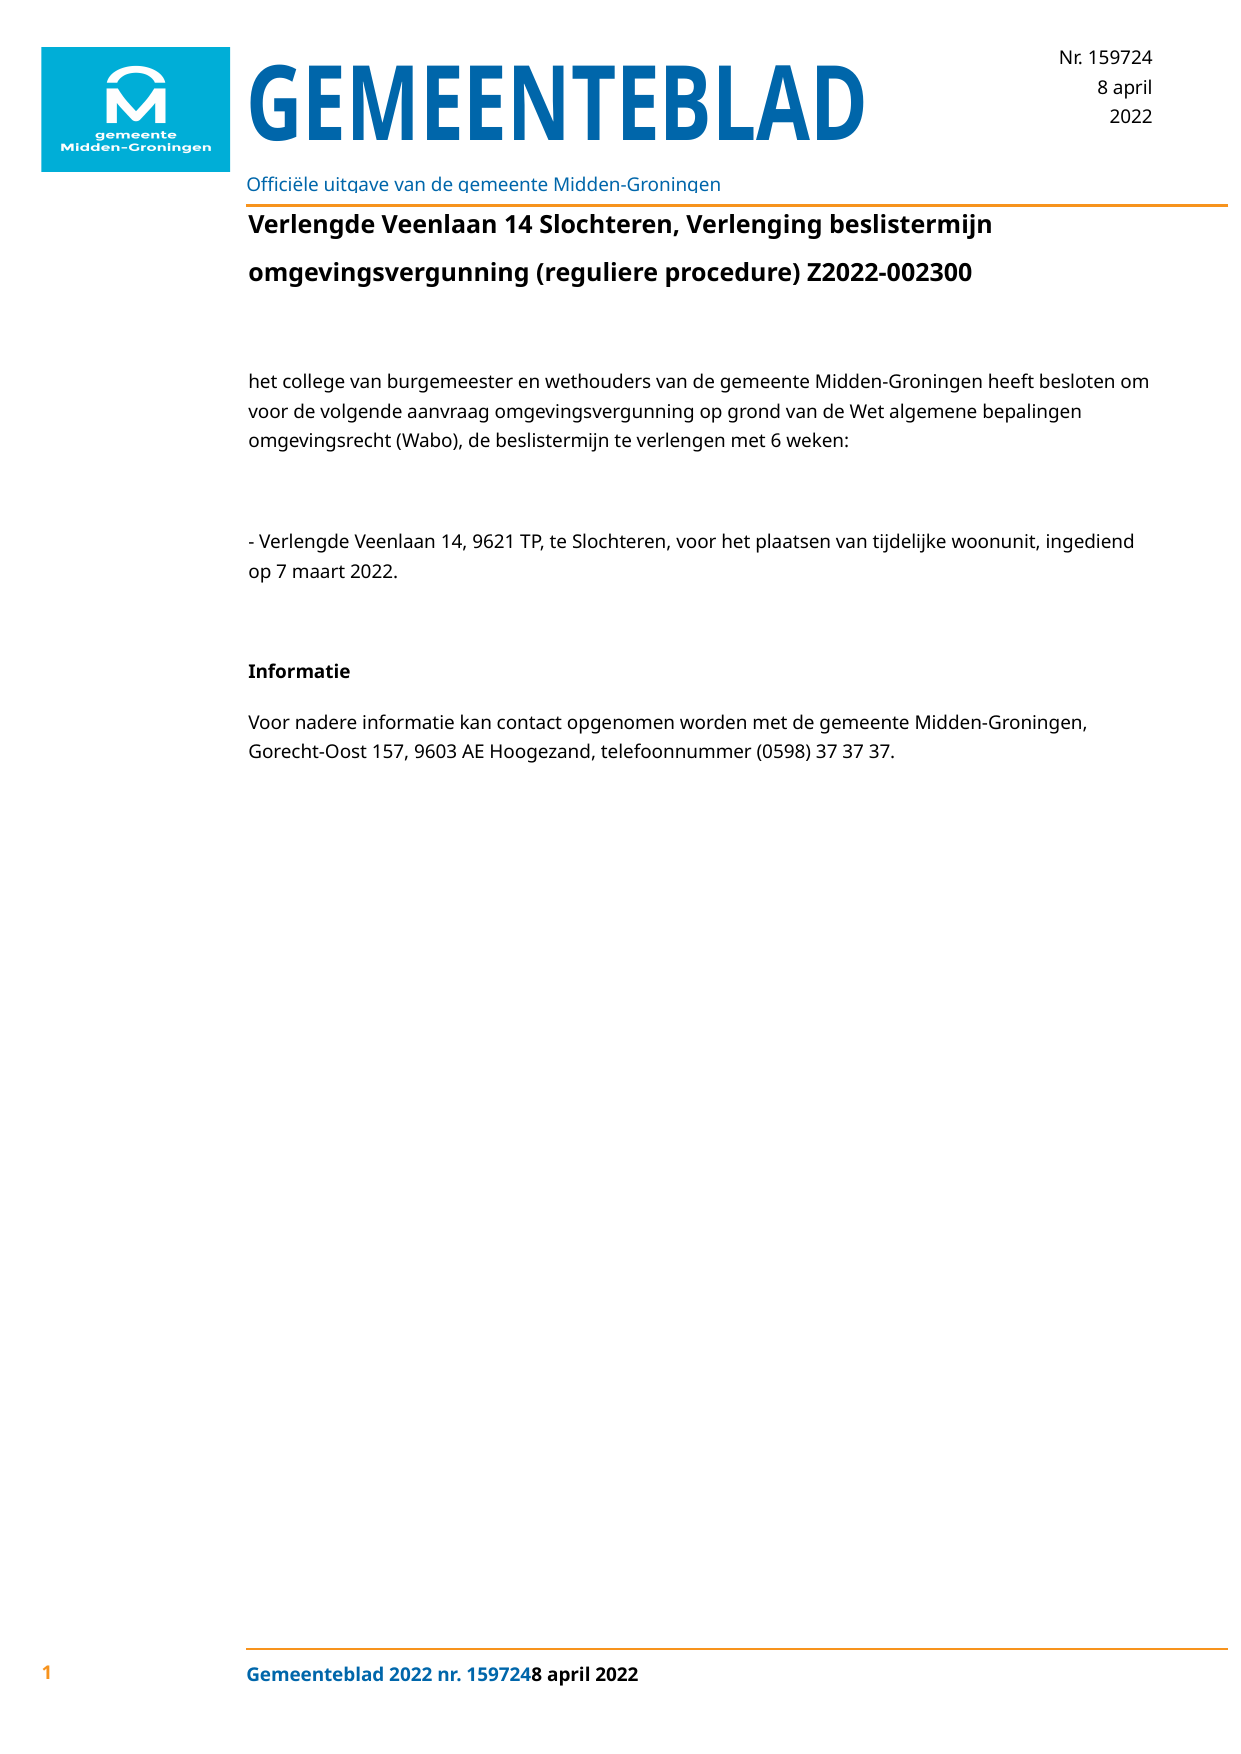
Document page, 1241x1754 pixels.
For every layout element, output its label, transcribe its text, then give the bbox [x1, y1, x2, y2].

picture [184, 146, 190, 153]
picture [108, 66, 164, 82]
text Informatie [248, 659, 1152, 684]
text Verlengde Veenlaan 14 Slochteren, Verlenging beslistermijn omgevingsvergunning (reguliere procedure) Z2022-002300 [248, 207, 1152, 288]
text het college van burgemeester en wethouders van de gemeente Midden-Groningen heeft besloten om voor de volgende aanvraag omgevingsvergunning op grond van de Wet algemene bepalingen omgevingsrecht (Wabo), de beslistermijn te verlengen met 6 weken: [248, 368, 1152, 453]
text - Verlengde Veenlaan 14, 9621 TP, te Slochteren, voor het plaatsen van tijdelijke woonunit, ingediend op 7 maart 2022. [248, 528, 1152, 584]
text Voor nadere informatie kan contact opgenomen worden met de gemeente Midden-Groningen, Gorecht-Oost 157, 9603 AE Hoogezand, telefoonnummer (0598) 37 37 37. [248, 709, 1152, 764]
picture [107, 89, 165, 122]
